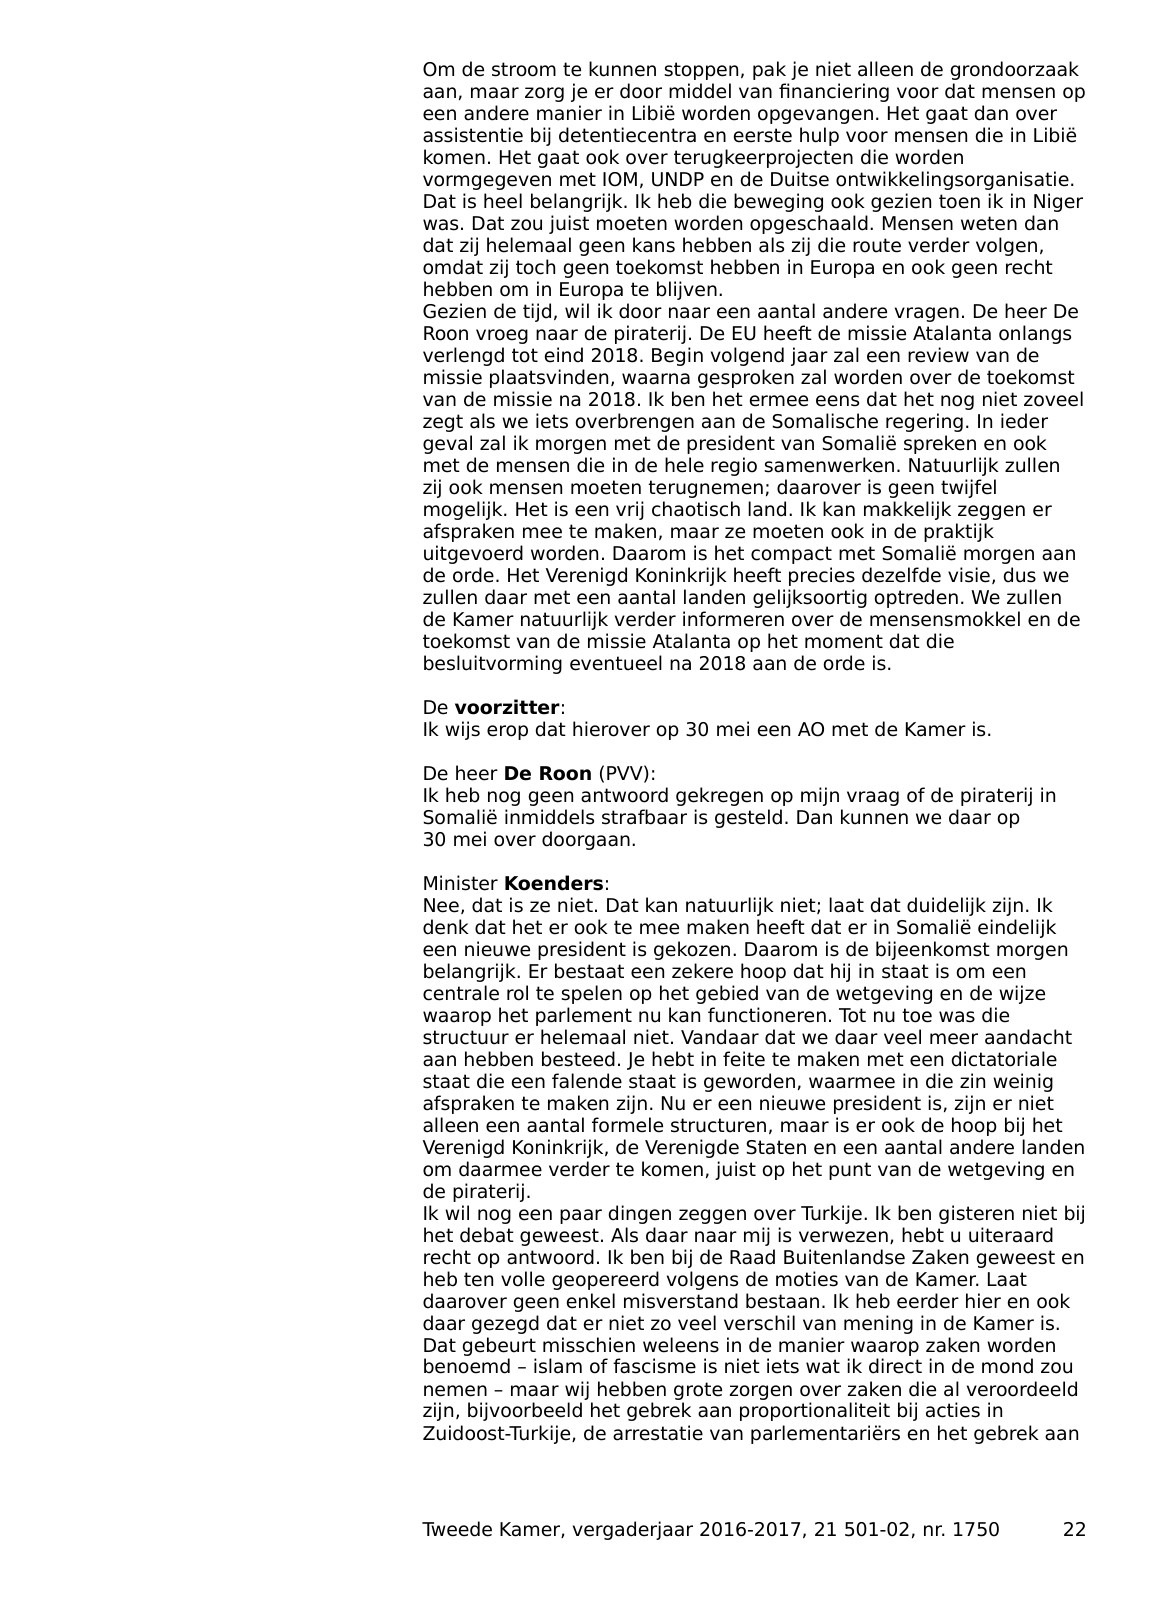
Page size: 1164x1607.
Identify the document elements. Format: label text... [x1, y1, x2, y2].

text Nee, dat is ze niet. Dat kan natuurlijk niet; laat dat duidelijk zijn. Ik denk dat het er ook te mee maken heeft dat er in Somalië eindelijk een nieuwe president is gekozen. Daarom is de bijeenkomst morgen belangrijk. Er bestaat een zekere hoop dat hij in staat is om een centrale rol te spelen op het gebied van de wetgeving en de wijze waarop het parlement nu kan functioneren. Tot nu toe was die structuur er helemaal niet. Vandaar dat we daar veel meer aandacht aan hebben besteed. Je hebt in feite te maken met een dictatoriale staat die een falende staat is geworden, waarmee in die zin weinig afspraken te maken zijn. Nu er een nieuwe president is, zijn er niet alleen een aantal formele structuren, maar is er ook de hoop bij het Verenigd Koninkrijk, de Verenigde Staten en een aantal andere landen om daarmee verder te komen, juist op het punt van de wetgeving en de piraterij. [422, 895, 1087, 1203]
text Gezien de tijd, wil ik door naar een aantal andere vragen. De heer De Roon vroeg naar de piraterij. De EU heeft de missie Atalanta onlangs verlengd tot eind 2018. Begin volgend jaar zal een review van de missie plaatsvinden, waarna gesproken zal worden over de toekomst van de missie na 2018. Ik ben het ermee eens dat het nog niet zoveel zegt als we iets overbrengen aan de Somalische regering. In ieder geval zal ik morgen met de president van Somalië spreken en ook met de mensen die in de hele regio samenwerken. Natuurlijk zullen zij ook mensen moeten terugnemen; daarover is geen twijfel mogelijk. Het is een vrij chaotisch land. Ik kan makkelijk zeggen er afspraken mee te maken, maar ze moeten ook in de praktijk uitgevoerd worden. Daarom is het compact met Somalië morgen aan de orde. Het Verenigd Koninkrijk heeft precies dezelfde visie, dus we zullen daar met een aantal landen gelijksoortig optreden. We zullen de Kamer natuurlijk verder informeren over de mensensmokkel en de toekomst van de missie Atalanta op het moment dat die besluitvorming eventueel na 2018 aan de orde is. [422, 301, 1087, 674]
text Ik wil nog een paar dingen zeggen over Turkije. Ik ben gisteren niet bij het debat geweest. Als daar naar mij is verwezen, hebt u uiteraard recht op antwoord. Ik ben bij de Raad Buitenlandse Zaken geweest en heb ten volle geopereerd volgens de moties van de Kamer. Laat daarover geen enkel misverstand bestaan. Ik heb eerder hier en ook daar gezegd dat er niet zo veel verschil van mening in de Kamer is. Dat gebeurt misschien weleens in de manier waarop zaken worden benoemd – islam of fascisme is niet iets wat ik direct in de mond zou nemen – maar wij hebben grote zorgen over zaken die al veroordeeld zijn, bijvoorbeeld het gebrek aan proportionaliteit bij acties in Zuidoost-Turkije, de arrestatie van parlementariërs en het gebrek aan [422, 1203, 1087, 1444]
text De voorzitter: [422, 697, 1087, 719]
text Om de stroom te kunnen stoppen, pak je niet alleen de grondoorzaak aan, maar zorg je er door middel van financiering voor dat mensen op een andere manier in Libië worden opgevangen. Het gaat dan over assistentie bij detentiecentra en eerste hulp voor mensen die in Libië komen. Het gaat ook over terugkeerprojecten die worden vormgegeven met IOM, UNDP en de Duitse ontwikkelingsorganisatie. Dat is heel belangrijk. Ik heb die beweging ook gezien toen ik in Niger was. Dat zou juist moeten worden opgeschaald. Mensen weten dan dat zij helemaal geen kans hebben als zij die route verder volgen, omdat zij toch geen toekomst hebben in Europa en ook geen recht hebben om in Europa te blijven. [422, 59, 1087, 301]
text De heer De Roon (PVV): [422, 763, 1087, 785]
text Ik wijs erop dat hierover op 30 mei een AO met de Kamer is. [422, 719, 1087, 741]
text Ik heb nog geen antwoord gekregen op mijn vraag of de piraterij in Somalië inmiddels strafbaar is gesteld. Dan kunnen we daar op 30 mei over doorgaan. [422, 785, 1087, 851]
text Minister Koenders: [422, 873, 1087, 895]
